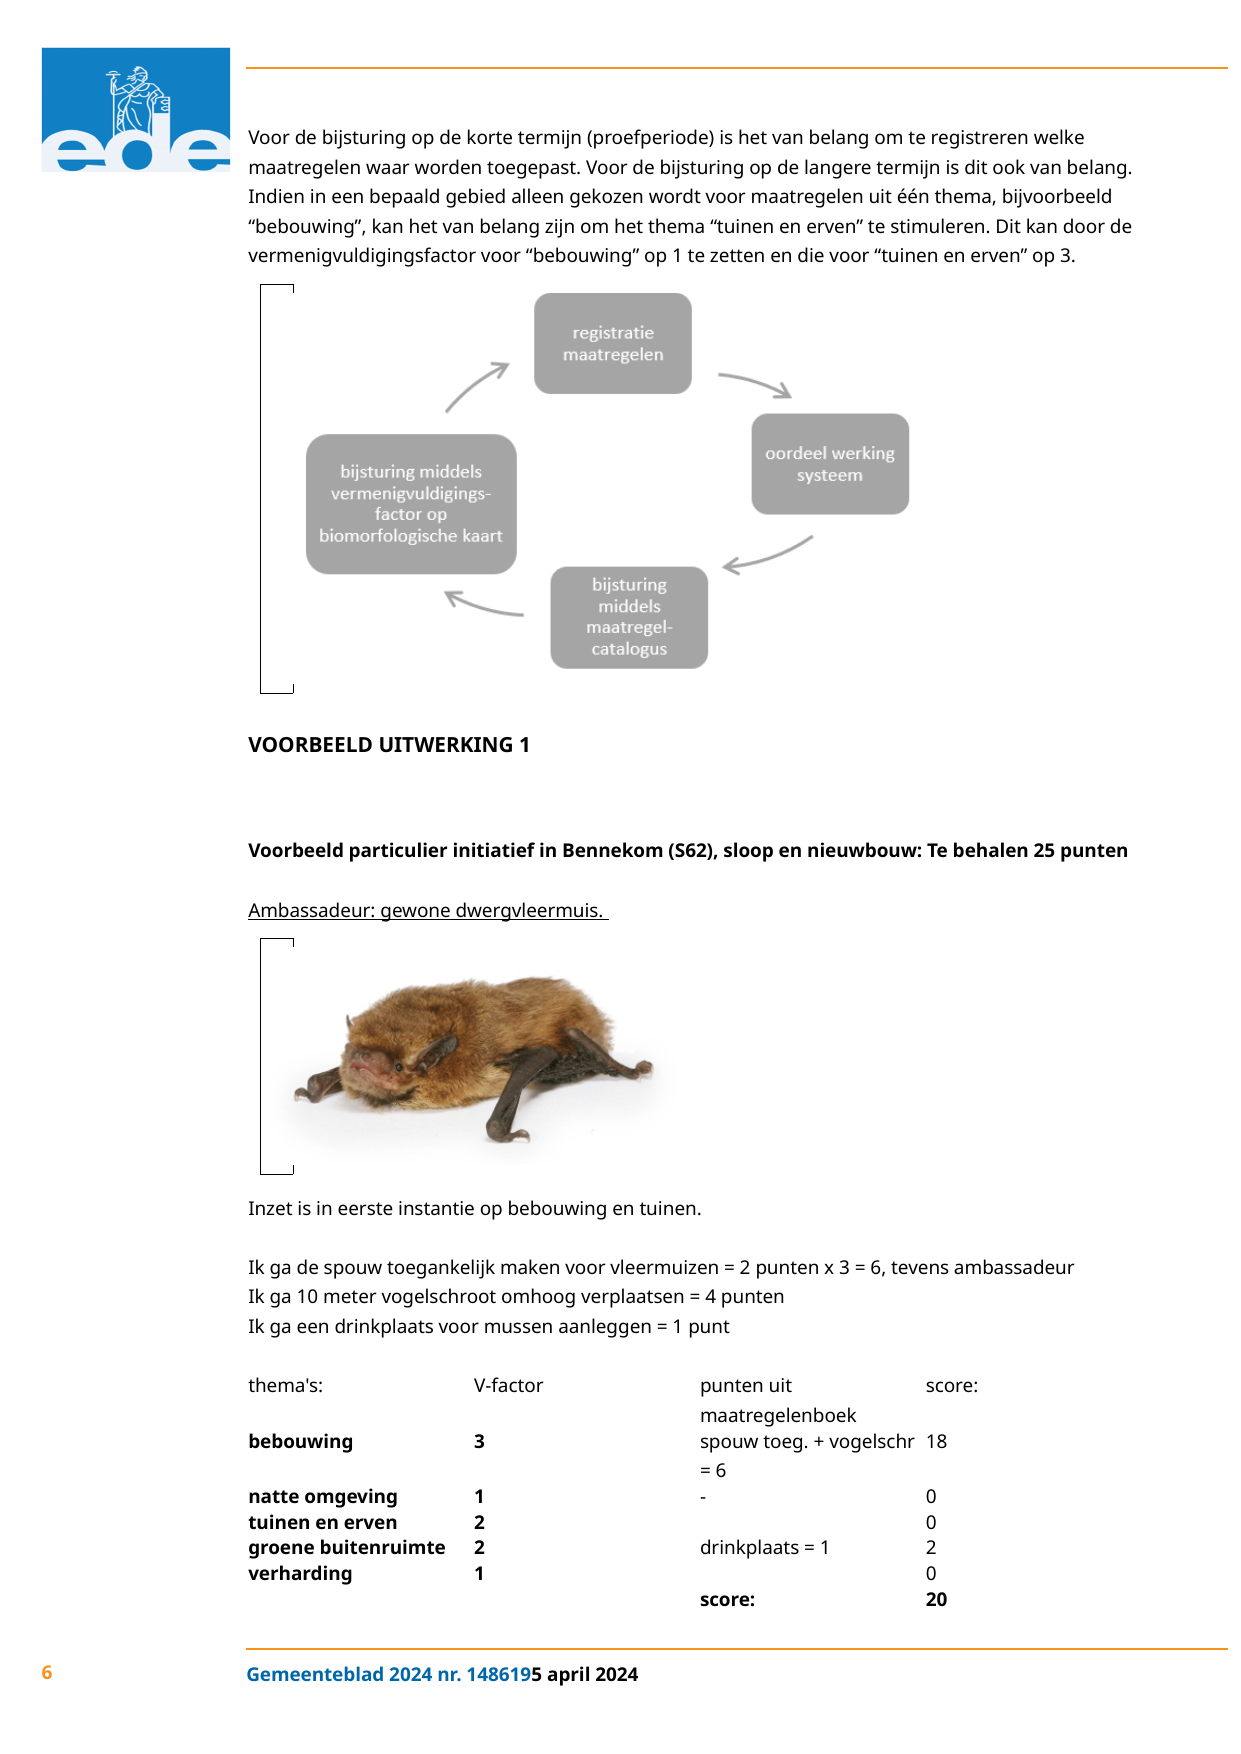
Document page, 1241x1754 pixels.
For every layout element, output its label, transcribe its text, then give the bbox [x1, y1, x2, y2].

text Ambassadeur: gewone dwergvleermuis. [248, 897, 1152, 923]
table_header thema's: [248, 1373, 474, 1428]
text VOORBEELD UITWERKING 1 [248, 730, 1152, 759]
table_cell bebouwing [248, 1428, 474, 1483]
table_cell 18 [926, 1428, 1152, 1483]
table_cell 0 [926, 1509, 1152, 1534]
table_cell 0 [926, 1483, 1152, 1509]
text Ik ga een drinkplaats voor mussen aanleggen = 1 punt [248, 1313, 1152, 1339]
table_cell 0 [926, 1560, 1152, 1586]
table_cell [700, 1560, 926, 1586]
picture [268, 947, 736, 1165]
table_cell - [700, 1483, 926, 1509]
table_cell natte omgeving [248, 1483, 474, 1509]
table_cell groene buitenruimte [248, 1535, 474, 1560]
table_cell 1 [474, 1483, 700, 1509]
table_cell score: [700, 1586, 926, 1612]
table_cell 1 [474, 1560, 700, 1586]
table_cell verharding [248, 1560, 474, 1586]
table_cell tuinen en erven [248, 1509, 474, 1534]
table_cell [474, 1586, 700, 1612]
text Voor de bijsturing op de korte termijn (proefperiode) is het van belang om te registreren welke maatregelen waar worden toegepast. Voor de bijsturing op de langere termijn is dit ook van belang. Indien in een bepaald gebied alleen gekozen wordt voor maatregelen uit één thema, bijvoorbeeld “bebouwing”, kan het van belang zijn om het thema “tuinen en erven” te stimuleren. Dit kan door de vermenigvuldigingsfactor voor “bebouwing” op 1 te zetten en die voor “tuinen en erven” op 3. [248, 124, 1152, 268]
table_cell [700, 1509, 926, 1534]
table_cell 2 [474, 1535, 700, 1560]
picture [268, 293, 1031, 684]
table_cell 3 [474, 1428, 700, 1483]
table_cell 20 [926, 1586, 1152, 1612]
table_cell [248, 1586, 474, 1612]
table_cell drinkplaats = 1 [700, 1535, 926, 1560]
table_cell 2 [474, 1509, 700, 1534]
text Voorbeeld particulier initiatief in Bennekom (S62), sloop en nieuwbouw: Te behalen 25 punten [248, 838, 1152, 863]
text Ik ga de spouw toegankelijk maken voor vleermuizen = 2 punten x 3 = 6, tevens ambassadeur [248, 1254, 1152, 1280]
text Inzet is in eerste instantie op bebouwing en tuinen. [248, 1195, 1152, 1221]
text Ik ga 10 meter vogelschroot omhoog verplaatsen = 4 punten [248, 1284, 1152, 1309]
table_cell spouw toeg. + vogelschr = 6 [700, 1428, 926, 1483]
picture [41, 47, 231, 172]
table_header V-factor [474, 1373, 700, 1428]
table_header punten uit maatregelenboek [700, 1373, 926, 1428]
table_header score: [926, 1373, 1152, 1428]
table_cell 2 [926, 1535, 1152, 1560]
